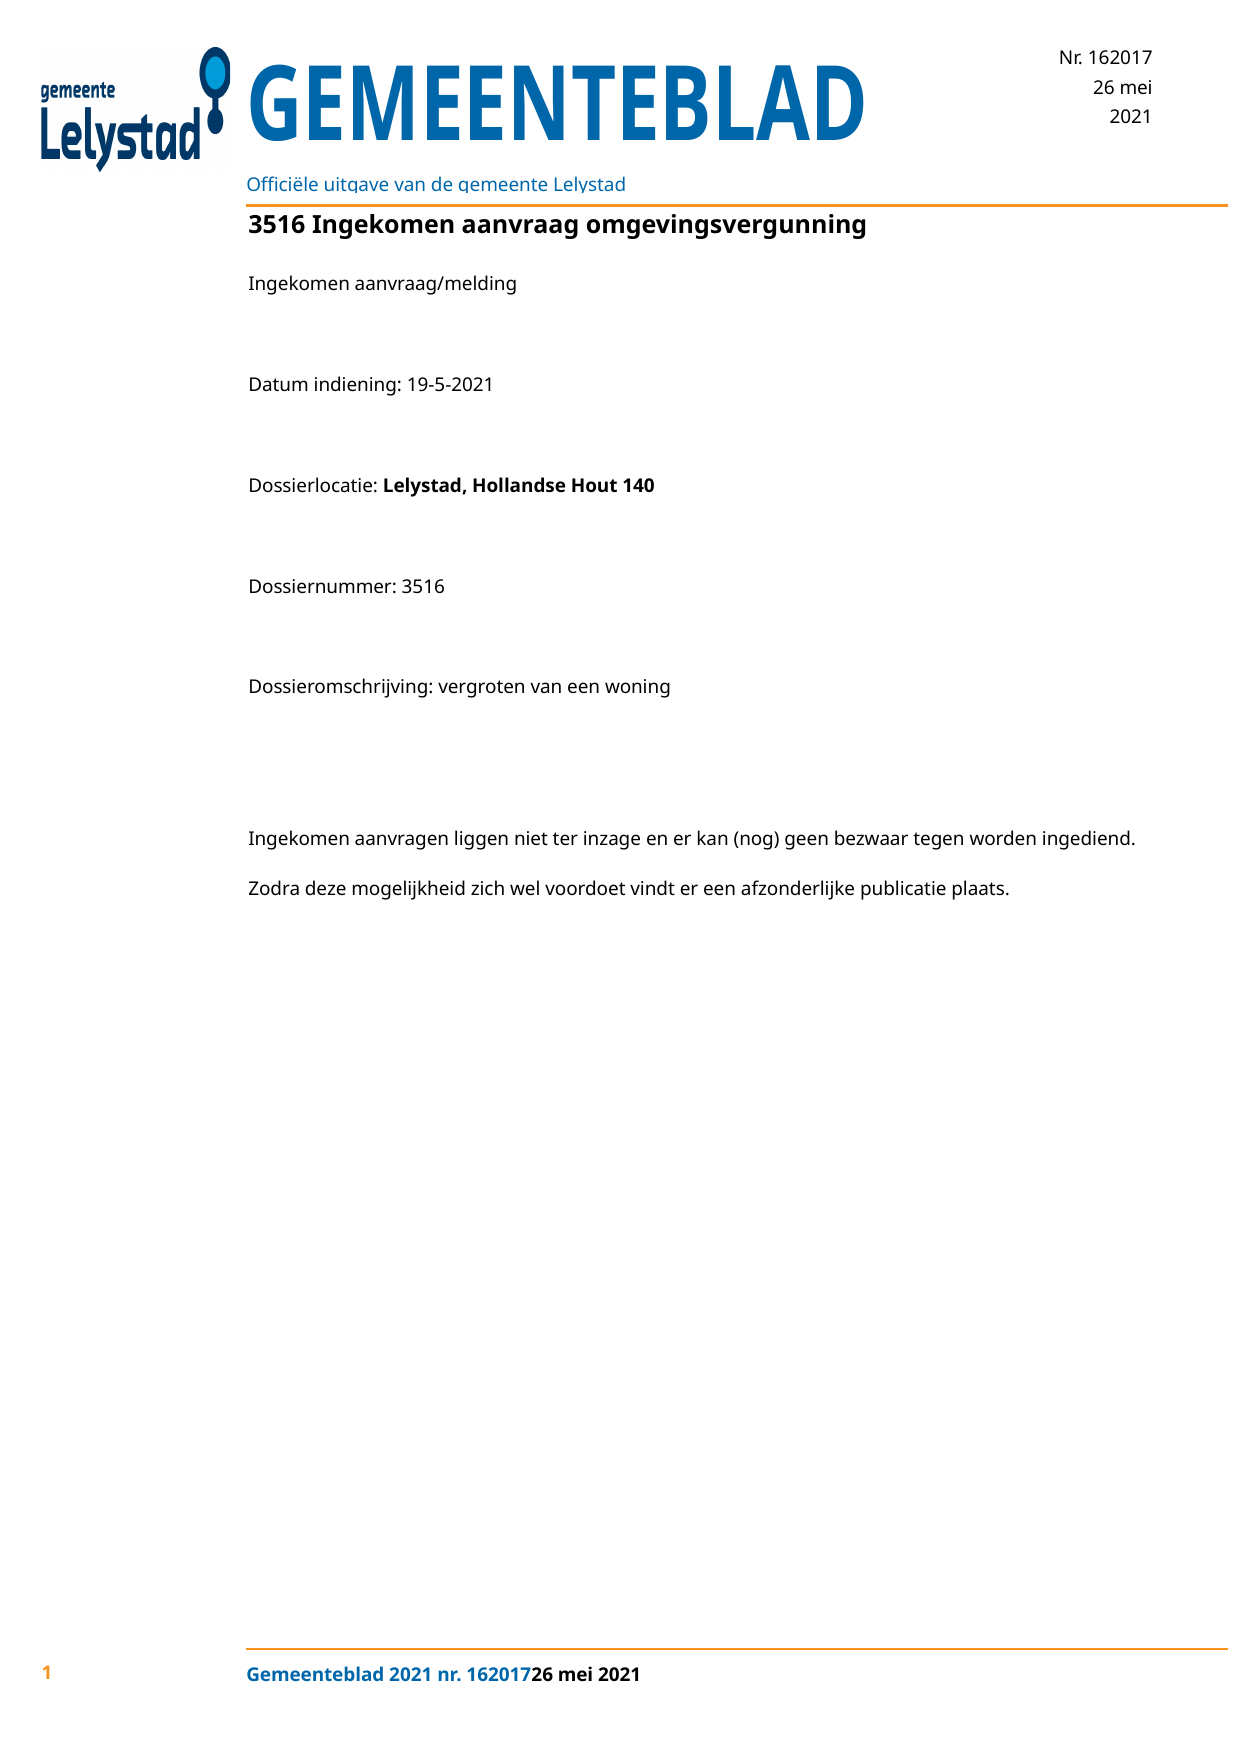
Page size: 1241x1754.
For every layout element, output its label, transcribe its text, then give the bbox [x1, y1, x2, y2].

text Dossiernummer: 3516 [248, 573, 1152, 598]
text 3516 Ingekomen aanvraag omgevingsvergunning [248, 207, 1152, 241]
text Ingekomen aanvragen liggen niet ter inzage en er kan (nog) geen bezwaar tegen worden ingediend. [248, 825, 1152, 851]
text Zodra deze mogelijkheid zich wel voordoet vindt er een afzonderlijke publicatie plaats. [248, 875, 1152, 901]
text Dossierlocatie: Lelystad, Hollandse Hout 140 [248, 472, 1152, 498]
picture [41, 47, 231, 172]
text Ingekomen aanvraag/melding [248, 270, 1152, 296]
text Dossieromschrijving: vergroten van een woning [248, 674, 1152, 699]
text Datum indiening: 19-5-2021 [248, 371, 1152, 397]
